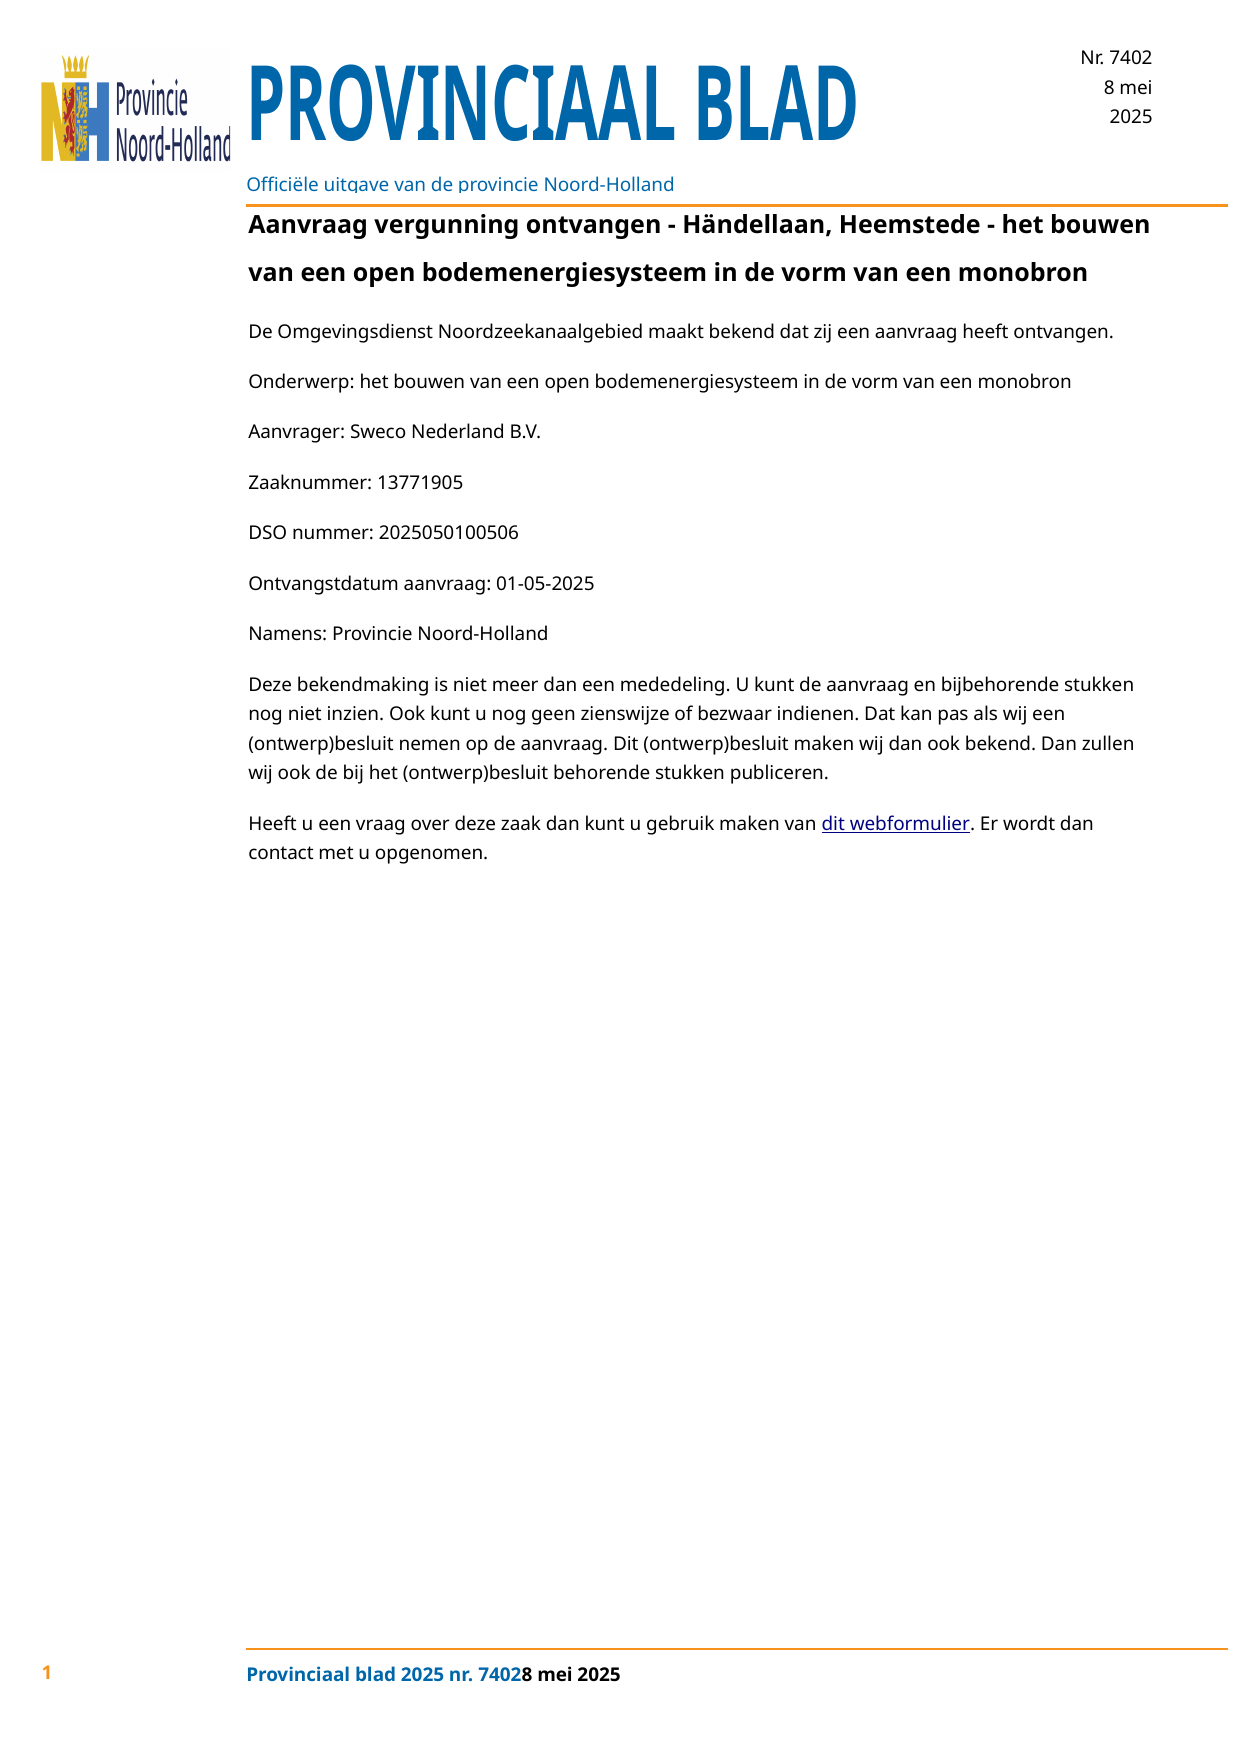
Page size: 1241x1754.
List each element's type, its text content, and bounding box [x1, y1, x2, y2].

text Namens: Provincie Noord-Holland [248, 620, 1152, 646]
text Aanvraag vergunning ontvangen - Händellaan, Heemstede - het bouwen van een open bodemenergiesysteem in de vorm van een monobron [248, 207, 1152, 288]
text Ontvangstdatum aanvraag: 01-05-2025 [248, 570, 1152, 596]
text Aanvrager: Sweco Nederland B.V. [248, 419, 1152, 444]
text Zaaknummer: 13771905 [248, 469, 1152, 495]
picture [41, 47, 231, 172]
text Heeft u een vraag over deze zaak dan kunt u gebruik maken van dit webformulier. Er wordt dan contact met u opgenomen. [248, 810, 1152, 865]
text DSO nummer: 2025050100506 [248, 519, 1152, 545]
text De Omgevingsdienst Noordzeekanaalgebied maakt bekend dat zij een aanvraag heeft ontvangen. [248, 318, 1152, 344]
text Deze bekendmaking is niet meer dan een mededeling. U kunt de aanvraag en bijbehorende stukken nog niet inzien. Ook kunt u nog geen zienswijze of bezwaar indienen. Dat kan pas als wij een (ontwerp)besluit nemen op de aanvraag. Dit (ontwerp)besluit maken wij dan ook bekend. Dan zullen wij ook de bij het (ontwerp)besluit behorende stukken publiceren. [248, 671, 1152, 785]
text Onderwerp: het bouwen van een open bodemenergiesysteem in de vorm van een monobron [248, 368, 1152, 394]
